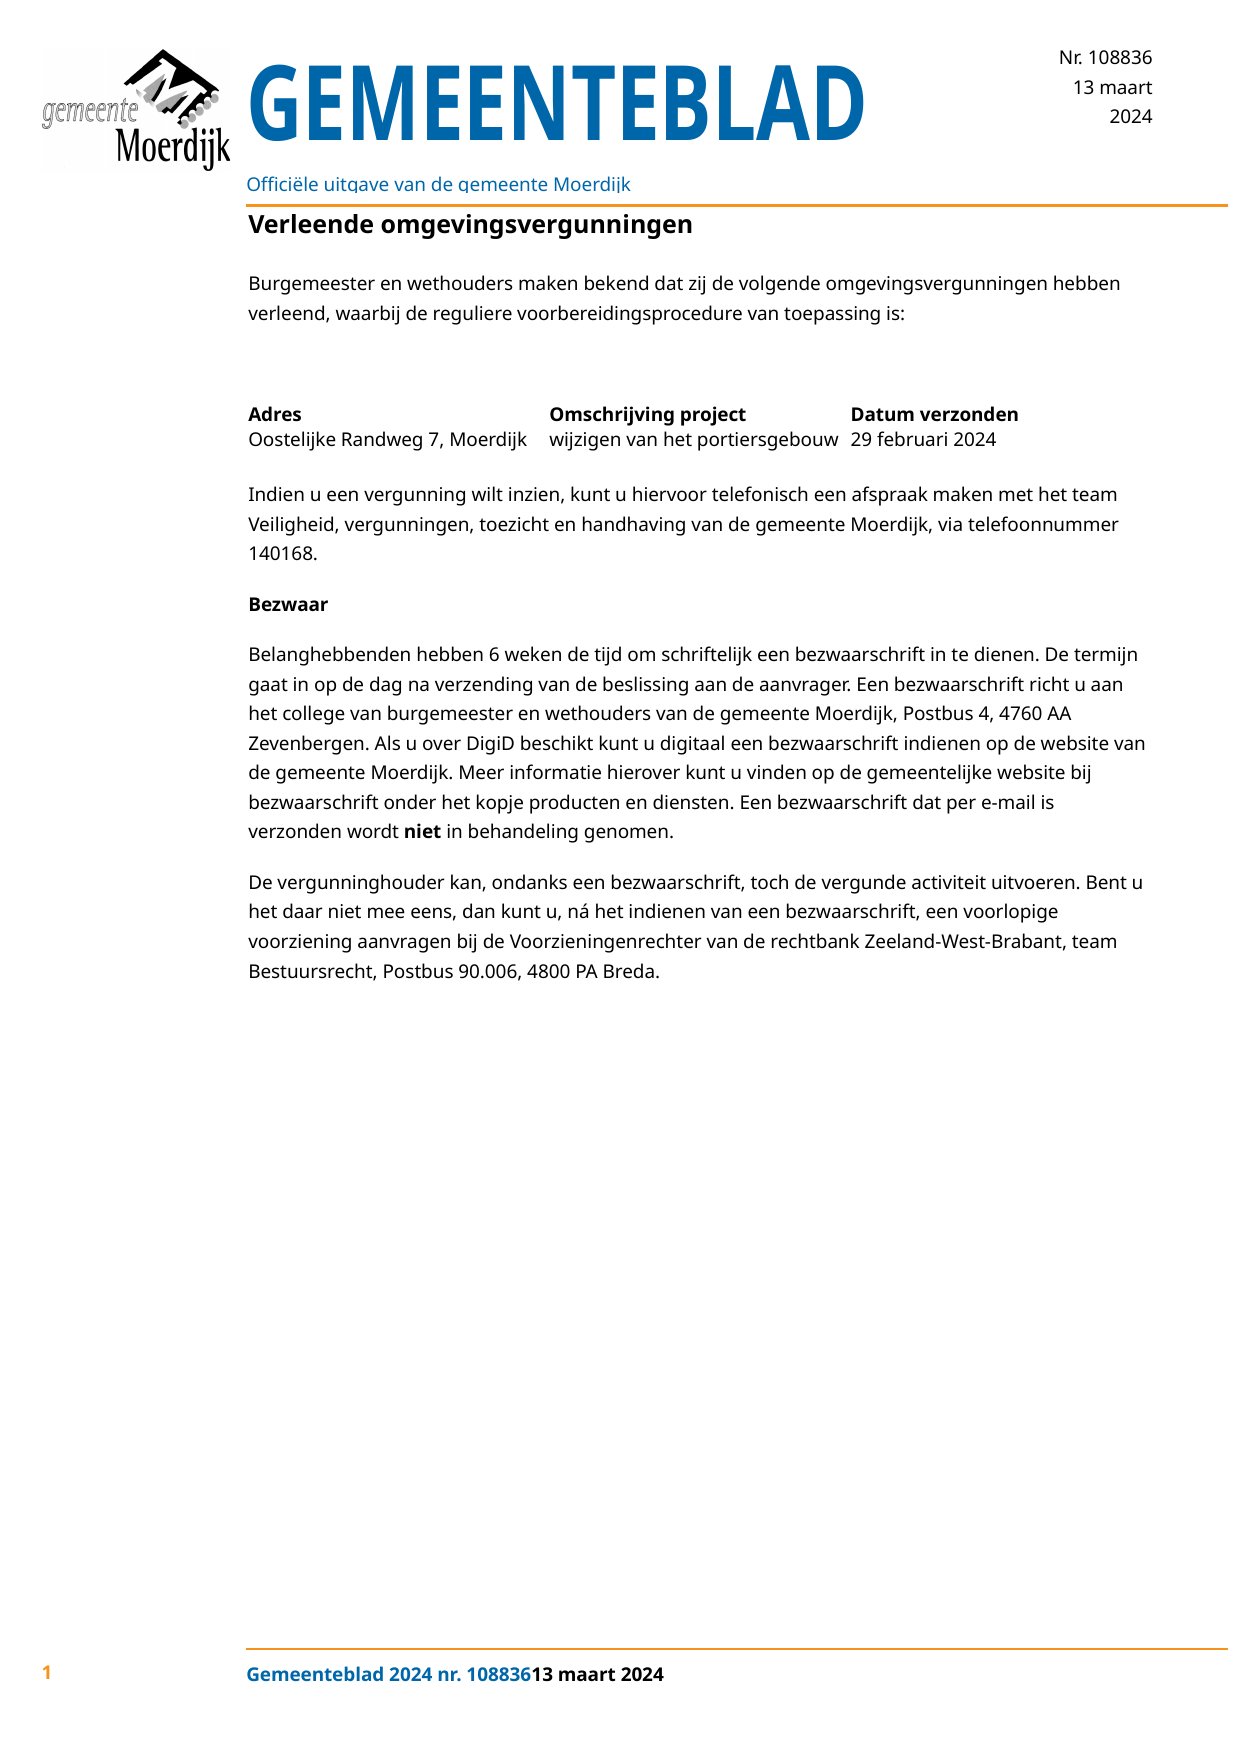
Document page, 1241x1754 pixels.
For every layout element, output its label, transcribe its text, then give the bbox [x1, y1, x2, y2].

table_cell [850, 452, 1152, 478]
text Indien u een vergunning wilt inzien, kunt u hiervoor telefonisch een afspraak maken met het team Veiligheid, vergunningen, toezicht en handhaving van de gemeente Moerdijk, via telefoonnummer 140168. [248, 481, 1152, 566]
table_cell Oostelijke Randweg 7, Moerdijk [248, 427, 549, 452]
table_header Omschrijving project [549, 401, 850, 427]
text Burgemeester en wethouders maken bekend dat zij de volgende omgevingsvergunningen hebben verleend, waarbij de reguliere voorbereidingsprocedure van toepassing is: [248, 270, 1152, 326]
text De vergunninghouder kan, ondanks een bezwaarschrift, toch de vergunde activiteit uitvoeren. Bent u het daar niet mee eens, dan kunt u, ná het indienen van een bezwaarschrift, een voorlopige voorziening aanvragen bij de Voorzieningenrechter van de rechtbank Zeeland-West-Brabant, team Bestuursrecht, Postbus 90.006, 4800 PA Breda. [248, 869, 1152, 984]
table_header Adres [248, 401, 549, 427]
table_header Datum verzonden [850, 401, 1152, 427]
text Bezwaar [248, 591, 1152, 617]
table_cell [248, 452, 549, 478]
text Belanghebbenden hebben 6 weken de tijd om schriftelijk een bezwaarschrift in te dienen. De termijn gaat in op de dag na verzending van de beslissing aan de aanvrager. Een bezwaarschrift richt u aan het college van burgemeester en wethouders van de gemeente Moerdijk, Postbus 4, 4760 AA Zevenbergen. Als u over DigiD beschikt kunt u digitaal een bezwaarschrift indienen op de website van de gemeente Moerdijk. Meer informatie hierover kunt u vinden op de gemeentelijke website bij bezwaarschrift onder het kopje producten en diensten. Een bezwaarschrift dat per e-mail is verzonden wordt niet in behandeling genomen. [248, 641, 1152, 844]
text Verleende omgevingsvergunningen [248, 207, 1152, 241]
table_cell wijzigen van het portiersgebouw [549, 427, 850, 452]
picture [41, 47, 231, 172]
table_cell 29 februari 2024 [850, 427, 1152, 452]
table_cell [549, 452, 850, 478]
